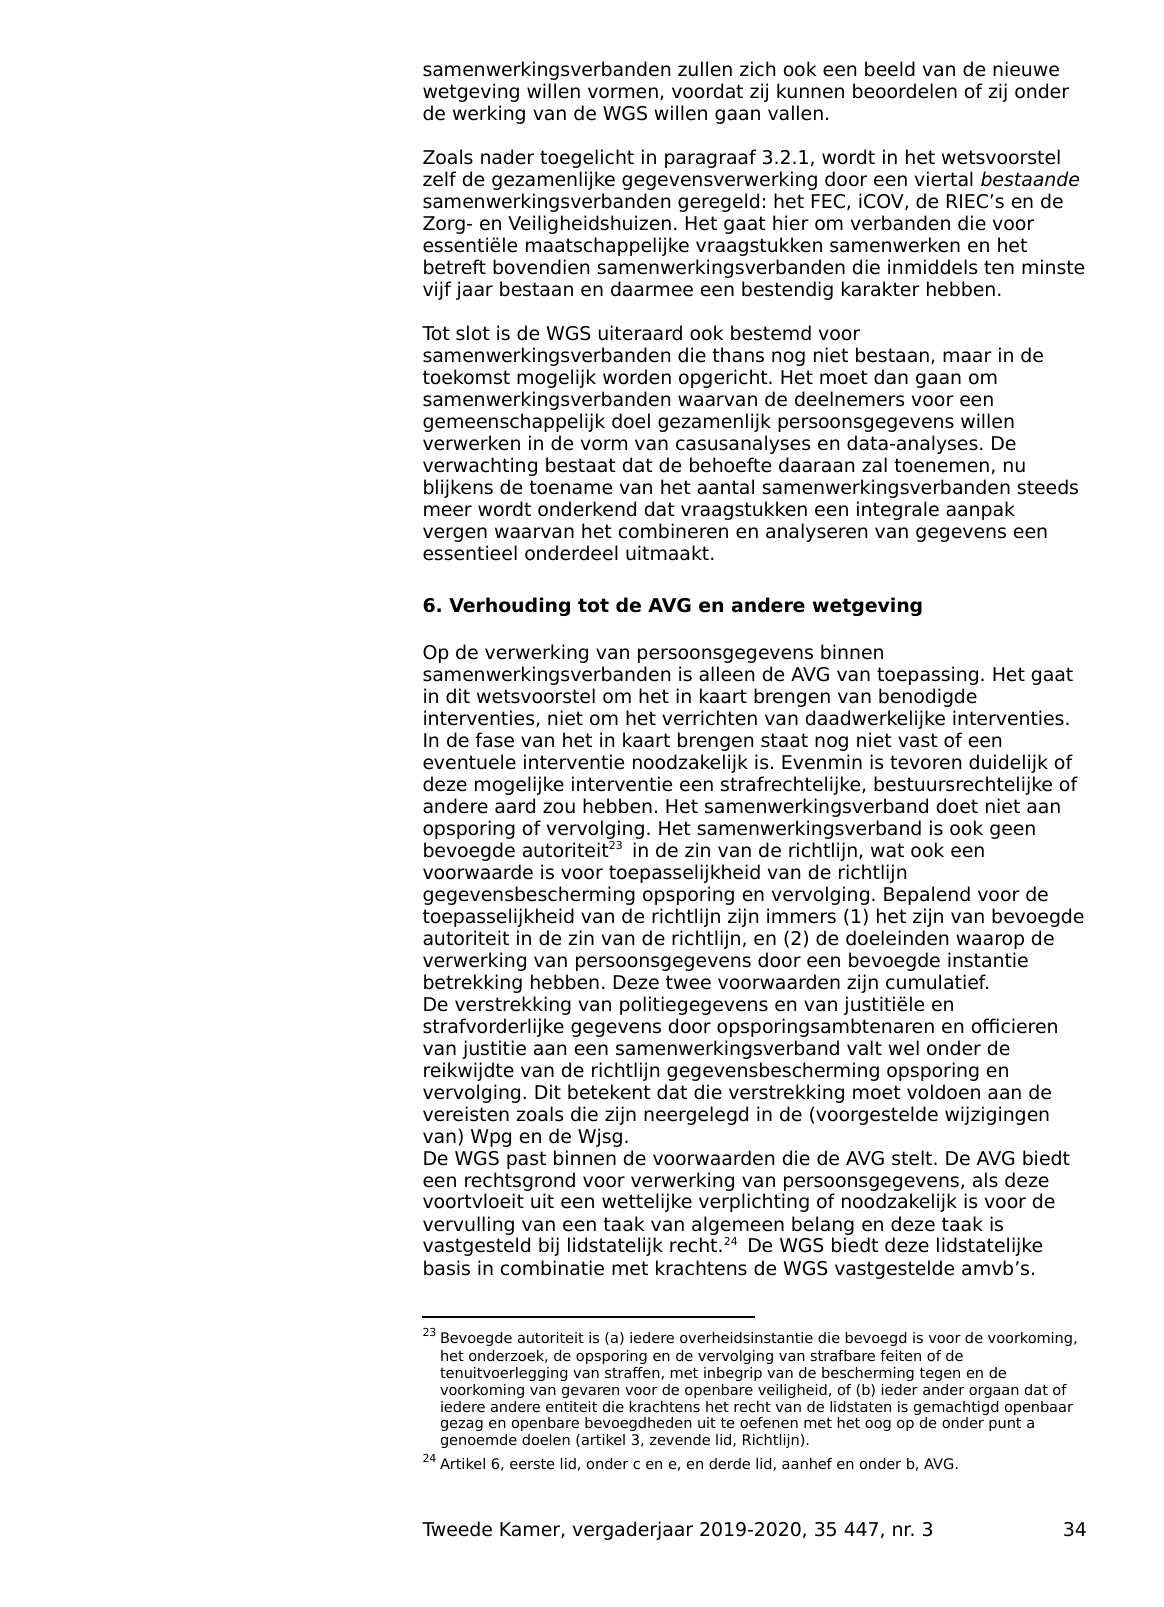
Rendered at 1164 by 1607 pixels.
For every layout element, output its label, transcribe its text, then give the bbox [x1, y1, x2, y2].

text Tot slot is de WGS uiteraard ook bestemd voor samenwerkingsverbanden die thans nog niet bestaan, maar in de toekomst mogelijk worden opgericht. Het moet dan gaan om samenwerkingsverbanden waarvan de deelnemers voor een gemeenschappelijk doel gezamenlijk persoonsgegevens willen verwerken in de vorm van casusanalyses en data-analyses. De verwachting bestaat dat de behoefte daaraan zal toenemen, nu blijkens de toename van het aantal samenwerkingsverbanden steeds meer wordt onderkend dat vraagstukken een integrale aanpak vergen waarvan het combineren en analyseren van gegevens een essentieel onderdeel uitmaakt. [422, 323, 1087, 565]
text samenwerkingsverbanden zullen zich ook een beeld van de nieuwe wetgeving willen vormen, voordat zij kunnen beoordelen of zij onder de werking van de WGS willen gaan vallen. [422, 59, 1087, 125]
text Artikel 6, eerste lid, onder c en e, en derde lid, aanhef en onder b, AVG. [422, 1452, 1087, 1474]
text Op de verwerking van persoonsgegevens binnen samenwerkingsverbanden is alleen de AVG van toepassing. Het gaat in dit wetsvoorstel om het in kaart brengen van benodigde interventies, niet om het verrichten van daadwerkelijke interventies. In de fase van het in kaart brengen staat nog niet vast of een eventuele interventie noodzakelijk is. Evenmin is tevoren duidelijk of deze mogelijke interventie een strafrechtelijke, bestuursrechtelijke of andere aard zou hebben. Het samenwerkingsverband doet niet aan opsporing of vervolging. Het samenwerkingsverband is ook geen bevoegde autoriteit in de zin van de richtlijn, wat ook een voorwaarde is voor toepasselijkheid van de richtlijn gegevensbescherming opsporing en vervolging. Bepalend voor de toepasselijkheid van de richtlijn zijn immers (1) het zijn van bevoegde autoriteit in de zin van de richtlijn, en (2) de doeleinden waarop de verwerking van persoonsgegevens door een bevoegde instantie betrekking hebben. Deze twee voorwaarden zijn cumulatief. [422, 642, 1087, 994]
text Zoals nader toegelicht in paragraaf 3.2.1, wordt in het wetsvoorstel zelf de gezamenlijke gegevensverwerking door een viertal bestaande samenwerkingsverbanden geregeld: het FEC, iCOV, de RIEC’s en de Zorg- en Veiligheidshuizen. Het gaat hier om verbanden die voor essentiële maatschappelijke vraagstukken samenwerken en het betreft bovendien samenwerkingsverbanden die inmiddels ten minste vijf jaar bestaan en daarmee een bestendig karakter hebben. [422, 147, 1087, 301]
text Bevoegde autoriteit is (a) iedere overheidsinstantie die bevoegd is voor de voorkoming, het onderzoek, de opsporing en de vervolging van strafbare feiten of de tenuitvoerlegging van straffen, met inbegrip van de bescherming tegen en de voorkoming van gevaren voor de openbare veiligheid, of (b) ieder ander orgaan dat of iedere andere entiteit die krachtens het recht van de lidstaten is gemachtigd openbaar gezag en openbare bevoegdheden uit te oefenen met het oog op de onder punt a genoemde doelen (artikel 3, zevende lid, Richtlijn). [422, 1326, 1087, 1449]
subtitle 6. Verhouding tot de AVG en andere wetgeving [422, 595, 1087, 617]
text De verstrekking van politiegegevens en van justitiële en strafvorderlijke gegevens door opsporingsambtenaren en officieren van justitie aan een samenwerkingsverband valt wel onder de reikwijdte van de richtlijn gegevensbescherming opsporing en vervolging. Dit betekent dat die verstrekking moet voldoen aan de vereisten zoals die zijn neergelegd in de (voorgestelde wijzigingen van) Wpg en de Wjsg. [422, 994, 1087, 1147]
text De WGS past binnen de voorwaarden die de AVG stelt. De AVG biedt een rechtsgrond voor verwerking van persoonsgegevens, als deze voortvloeit uit een wettelijke verplichting of noodzakelijk is voor de vervulling van een taak van algemeen belang en deze taak is vastgesteld bij lidstatelijk recht. De WGS biedt deze lidstatelijke basis in combinatie met krachtens de WGS vastgestelde amvb’s. [422, 1147, 1087, 1279]
